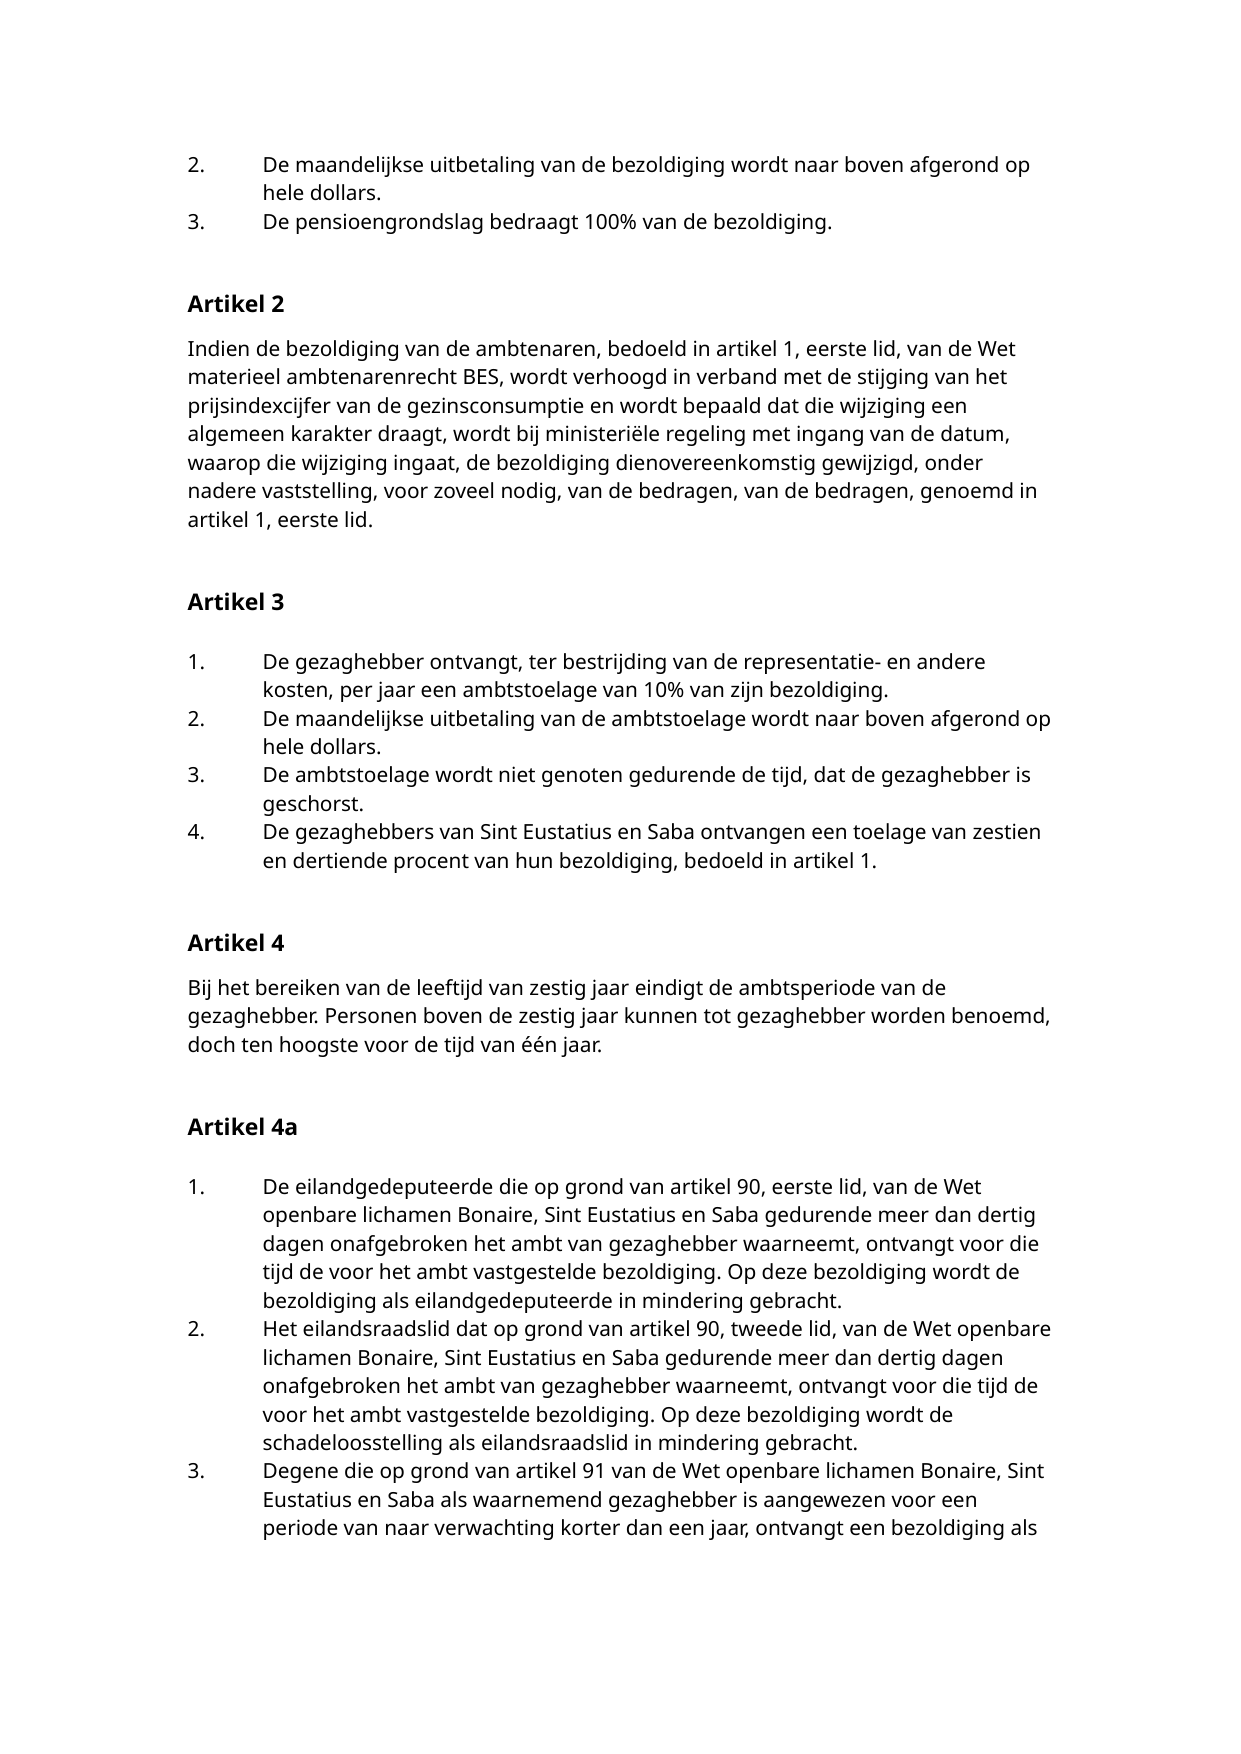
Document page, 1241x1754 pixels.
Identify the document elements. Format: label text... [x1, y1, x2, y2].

subtitle Artikel 4 [187, 927, 1053, 958]
subtitle Artikel 4a [187, 1111, 1053, 1142]
list De pensioengrondslag bedraagt 100% van de bezoldiging. [187, 207, 1053, 235]
list De ambtstoelage wordt niet genoten gedurende de tijd, dat de gezaghebber is geschorst. [187, 761, 1053, 817]
list De gezaghebber ontvangt, ter bestrijding van de representatie- en andere kosten, per jaar een ambtstoelage van 10% van zijn bezoldiging. [187, 647, 1053, 704]
list De maandelijkse uitbetaling van de ambtstoelage wordt naar boven afgerond op hele dollars. [187, 704, 1053, 761]
list Het eilandsraadslid dat op grond van artikel 90, tweede lid, van de Wet openbare lichamen Bonaire, Sint Eustatius en Saba gedurende meer dan dertig dagen onafgebroken het ambt van gezaghebber waarneemt, ontvangt voor die tijd de voor het ambt vastgestelde bezoldiging. Op deze bezoldiging wordt de schadeloosstelling als eilandsraadslid in mindering gebracht. [187, 1314, 1053, 1457]
list De maandelijkse uitbetaling van de bezoldiging wordt naar boven afgerond op hele dollars. [187, 150, 1053, 207]
list De eilandgedeputeerde die op grond van artikel 90, eerste lid, van de Wet openbare lichamen Bonaire, Sint Eustatius en Saba gedurende meer dan dertig dagen onafgebroken het ambt van gezaghebber waarneemt, ontvangt voor die tijd de voor het ambt vastgestelde bezoldiging. Op deze bezoldiging wordt de bezoldiging als eilandgedeputeerde in mindering gebracht. [187, 1172, 1053, 1314]
list De gezaghebbers van Sint Eustatius en Saba ontvangen een toelage van zestien en dertiende procent van hun bezoldiging, bedoeld in artikel 1. [187, 817, 1053, 874]
subtitle Artikel 2 [187, 288, 1053, 319]
text Indien de bezoldiging van de ambtenaren, bedoeld in artikel 1, eerste lid, van de Wet materieel ambtenarenrecht BES, wordt verhoogd in verband met de stijging van het prijsindexcijfer van de gezinsconsumptie en wordt bepaald dat die wijziging een algemeen karakter draagt, wordt bij ministeriële regeling met ingang van de datum, waarop die wijziging ingaat, de bezoldiging dienovereenkomstig gewijzigd, onder nadere vaststelling, voor zoveel nodig, van de bedragen, van de bedragen, genoemd in artikel 1, eerste lid. [187, 334, 1053, 533]
text Bij het bereiken van de leeftijd van zestig jaar eindigt de ambtsperiode van de gezaghebber. Personen boven de zestig jaar kunnen tot gezaghebber worden benoemd, doch ten hoogste voor de tijd van één jaar. [187, 973, 1053, 1058]
subtitle Artikel 3 [187, 586, 1053, 617]
list Degene die op grond van artikel 91 van de Wet openbare lichamen Bonaire, Sint Eustatius en Saba als waarnemend gezaghebber is aangewezen voor een periode van naar verwachting korter dan een jaar, ontvangt een bezoldiging als [187, 1457, 1053, 1542]
